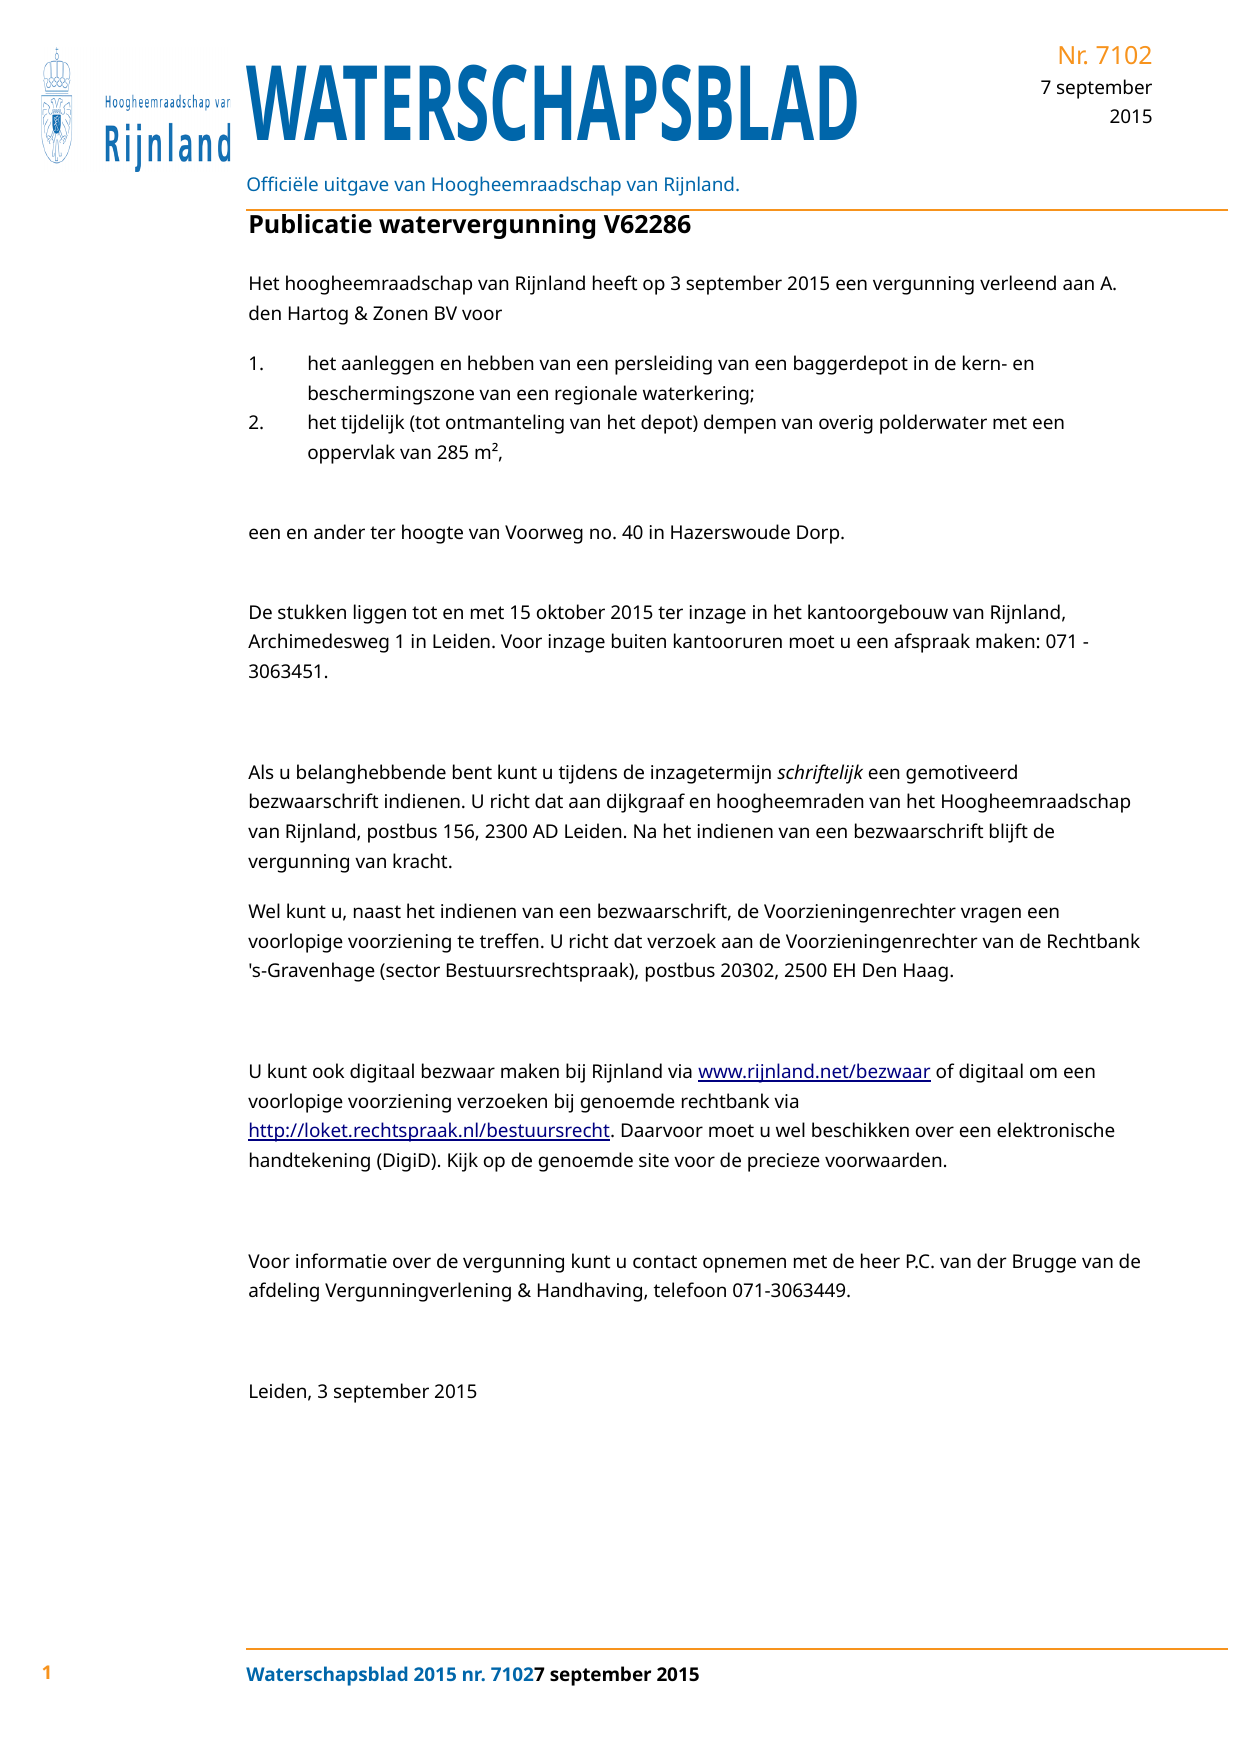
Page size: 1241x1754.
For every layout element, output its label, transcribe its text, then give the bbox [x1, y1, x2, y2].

text Het hoogheemraadschap van Rijnland heeft op 3 september 2015 een vergunning verleend aan A. den Hartog & Zonen BV voor [248, 270, 1152, 326]
text Publicatie watervergunning V62286 [248, 211, 1152, 241]
text Leiden, 3 september 2015 [248, 1378, 1152, 1404]
list het tijdelijk (tot ontmanteling van het depot) dempen van overig polderwater met een oppervlak van 285 m², [248, 409, 1152, 465]
text Wel kunt u, naast het indienen van een bezwaarschrift, de Voorzieningenrechter vragen een voorlopige voorziening te treffen. U richt dat verzoek aan de Voorzieningenrechter van de Rechtbank 's-Gravenhage (sector Bestuursrechtspraak), postbus 20302, 2500 EH Den Haag. [248, 898, 1152, 983]
text Voor informatie over de vergunning kunt u contact opnemen met de heer P.C. van der Brugge van de afdeling Vergunningverlening & Handhaving, telefoon 071-3063449. [248, 1248, 1152, 1303]
text een en ander ter hoogte van Voorweg no. 40 in Hazerswoude Dorp. [248, 519, 1152, 545]
picture [41, 47, 231, 172]
text De stukken liggen tot en met 15 oktober 2015 ter inzage in het kantoorgebouw van Rijnland, Archimedesweg 1 in Leiden. Voor inzage buiten kantooruren moet u een afspraak maken: 071 - 3063451. [248, 599, 1152, 684]
list het aanleggen en hebben van een persleiding van een baggerdepot in de kern- en beschermingszone van een regionale waterkering; [248, 350, 1152, 406]
text Als u belanghebbende bent kunt u tijdens de inzagetermijn schriftelijk een gemotiveerd bezwaarschrift indienen. U richt dat aan dijkgraaf en hoogheemraden van het Hoogheemraadschap van Rijnland, postbus 156, 2300 AD Leiden. Na het indienen van een bezwaarschrift blijft de vergunning van kracht. [248, 759, 1152, 873]
text U kunt ook digitaal bezwaar maken bij Rijnland via www.rijnland.net/bezwaar of digitaal om een voorlopige voorziening verzoeken bij genoemde rechtbank via http://loket.rechtspraak.nl/bestuursrecht. Daarvoor moet u wel beschikken over een elektronische handtekening (DigiD). Kijk op de genoemde site voor de precieze voorwaarden. [248, 1058, 1152, 1173]
